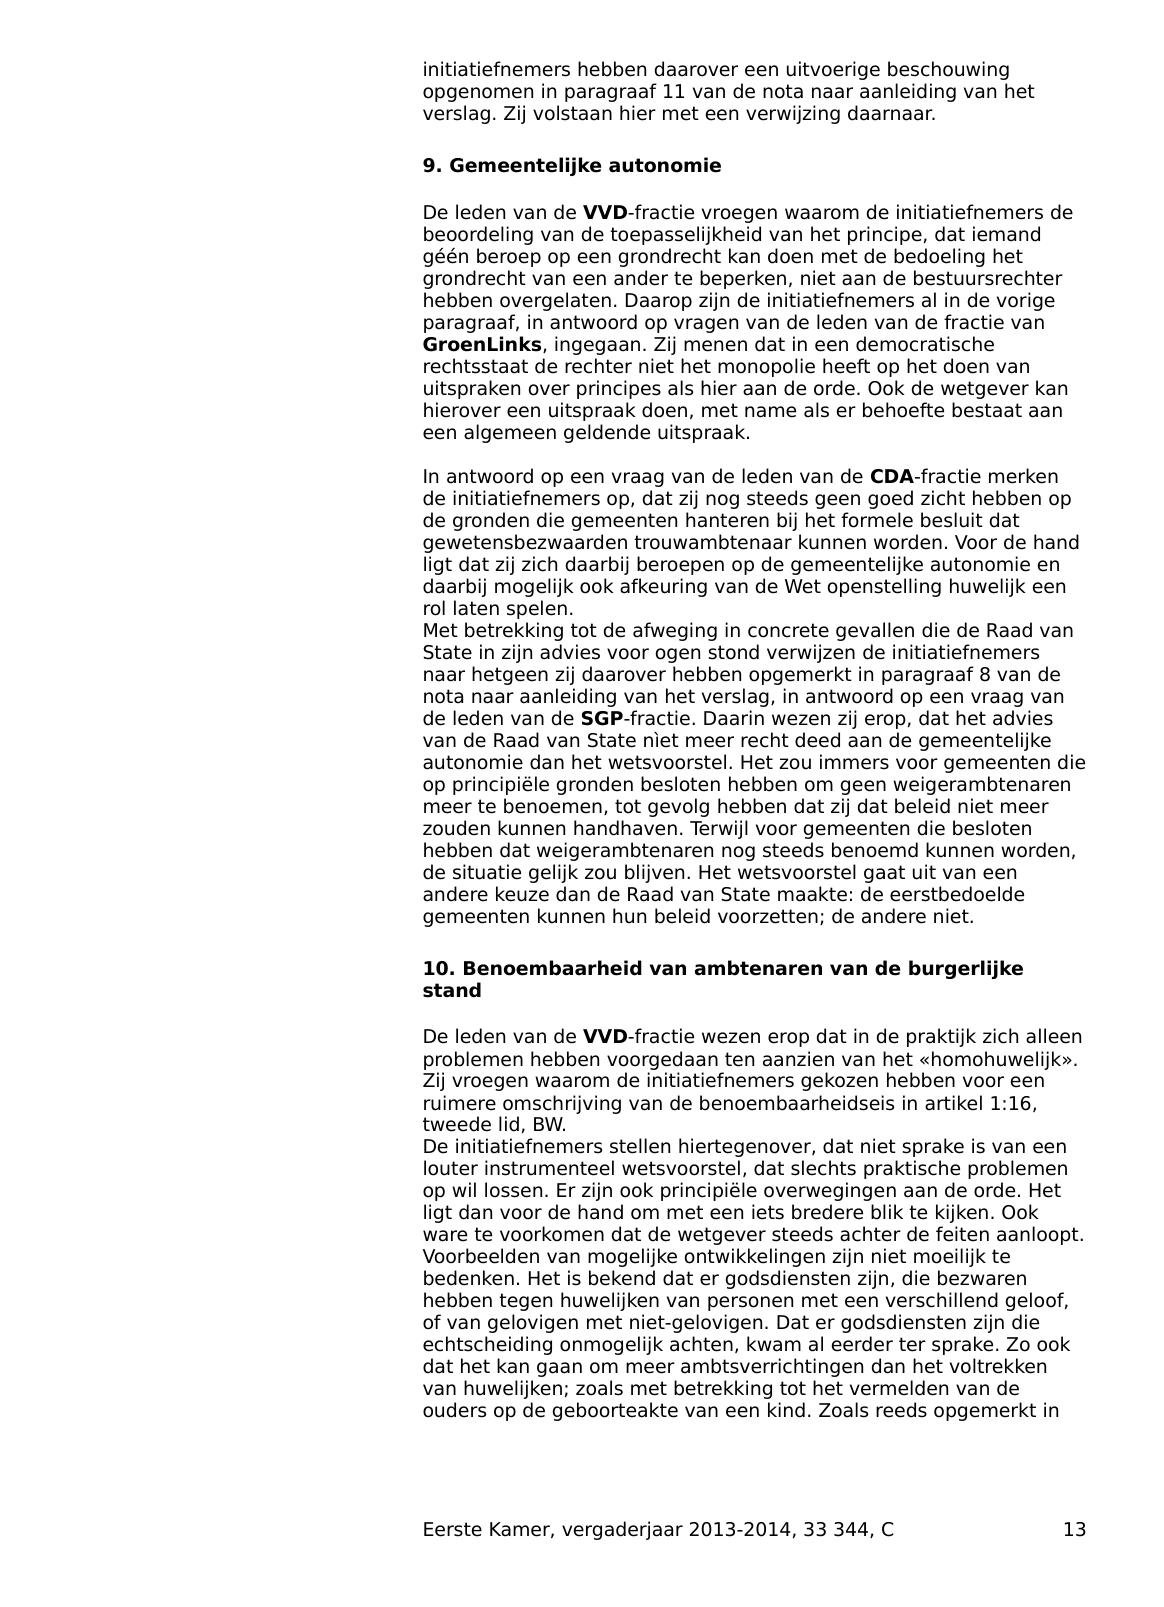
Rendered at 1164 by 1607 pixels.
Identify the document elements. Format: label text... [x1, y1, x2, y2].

text De leden van de VVD-fractie wezen erop dat in de praktijk zich alleen problemen hebben voorgedaan ten aanzien van het «homohuwelijk». Zij vroegen waarom de initiatiefnemers gekozen hebben voor een ruimere omschrijving van de benoembaarheidseis in artikel 1:16, tweede lid, BW. [422, 1026, 1087, 1136]
text initiatiefnemers hebben daarover een uitvoerige beschouwing opgenomen in paragraaf 11 van de nota naar aanleiding van het verslag. Zij volstaan hier met een verwijzing daarnaar. [422, 59, 1087, 125]
text Met betrekking tot de afweging in concrete gevallen die de Raad van State in zijn advies voor ogen stond verwijzen de initiatiefnemers naar hetgeen zij daarover hebben opgemerkt in paragraaf 8 van de nota naar aanleiding van het verslag, in antwoord op een vraag van de leden van de SGP-fractie. Daarin wezen zij erop, dat het advies van de Raad van State nìet meer recht deed aan de gemeentelijke autonomie dan het wetsvoorstel. Het zou immers voor gemeenten die op principiële gronden besloten hebben om geen weigerambtenaren meer te benoemen, tot gevolg hebben dat zij dat beleid niet meer zouden kunnen handhaven. Terwijl voor gemeenten die besloten hebben dat weigerambtenaren nog steeds benoemd kunnen worden, de situatie gelijk zou blijven. Het wetsvoorstel gaat uit van een andere keuze dan de Raad van State maakte: de eerstbedoelde gemeenten kunnen hun beleid voorzetten; de andere niet. [422, 620, 1087, 927]
text De initiatiefnemers stellen hiertegenover, dat niet sprake is van een louter instrumenteel wetsvoorstel, dat slechts praktische problemen op wil lossen. Er zijn ook principiële overwegingen aan de orde. Het ligt dan voor de hand om met een iets bredere blik te kijken. Ook ware te voorkomen dat de wetgever steeds achter de feiten aanloopt. Voorbeelden van mogelijke ontwikkelingen zijn niet moeilijk te bedenken. Het is bekend dat er godsdiensten zijn, die bezwaren hebben tegen huwelijken van personen met een verschillend geloof, of van gelovigen met niet-gelovigen. Dat er godsdiensten zijn die echtscheiding onmogelijk achten, kwam al eerder ter sprake. Zo ook dat het kan gaan om meer ambtsverrichtingen dan het voltrekken van huwelijken; zoals met betrekking tot het vermelden van de ouders op de geboorteakte van een kind. Zoals reeds opgemerkt in [422, 1136, 1087, 1422]
text De leden van de VVD-fractie vroegen waarom de initiatiefnemers de beoordeling van de toepasselijkheid van het principe, dat iemand géén beroep op een grondrecht kan doen met de bedoeling het grondrecht van een ander te beperken, niet aan de bestuursrechter hebben overgelaten. Daarop zijn de initiatiefnemers al in de vorige paragraaf, in antwoord op vragen van de leden van de fractie van GroenLinks, ingegaan. Zij menen dat in een democratische rechtsstaat de rechter niet het monopolie heeft op het doen van uitspraken over principes als hier aan de orde. Ook de wetgever kan hierover een uitspraak doen, met name als er behoefte bestaat aan een algemeen geldende uitspraak. [422, 202, 1087, 444]
subtitle 9. Gemeentelijke autonomie [422, 155, 1087, 177]
text In antwoord op een vraag van de leden van de CDA-fractie merken de initiatiefnemers op, dat zij nog steeds geen goed zicht hebben op de gronden die gemeenten hanteren bij het formele besluit dat gewetensbezwaarden trouwambtenaar kunnen worden. Voor de hand ligt dat zij zich daarbij beroepen op de gemeentelijke autonomie en daarbij mogelijk ook afkeuring van de Wet openstelling huwelijk een rol laten spelen. [422, 466, 1087, 620]
subtitle 10. Benoembaarheid van ambtenaren van de burgerlijke stand [422, 957, 1087, 1001]
